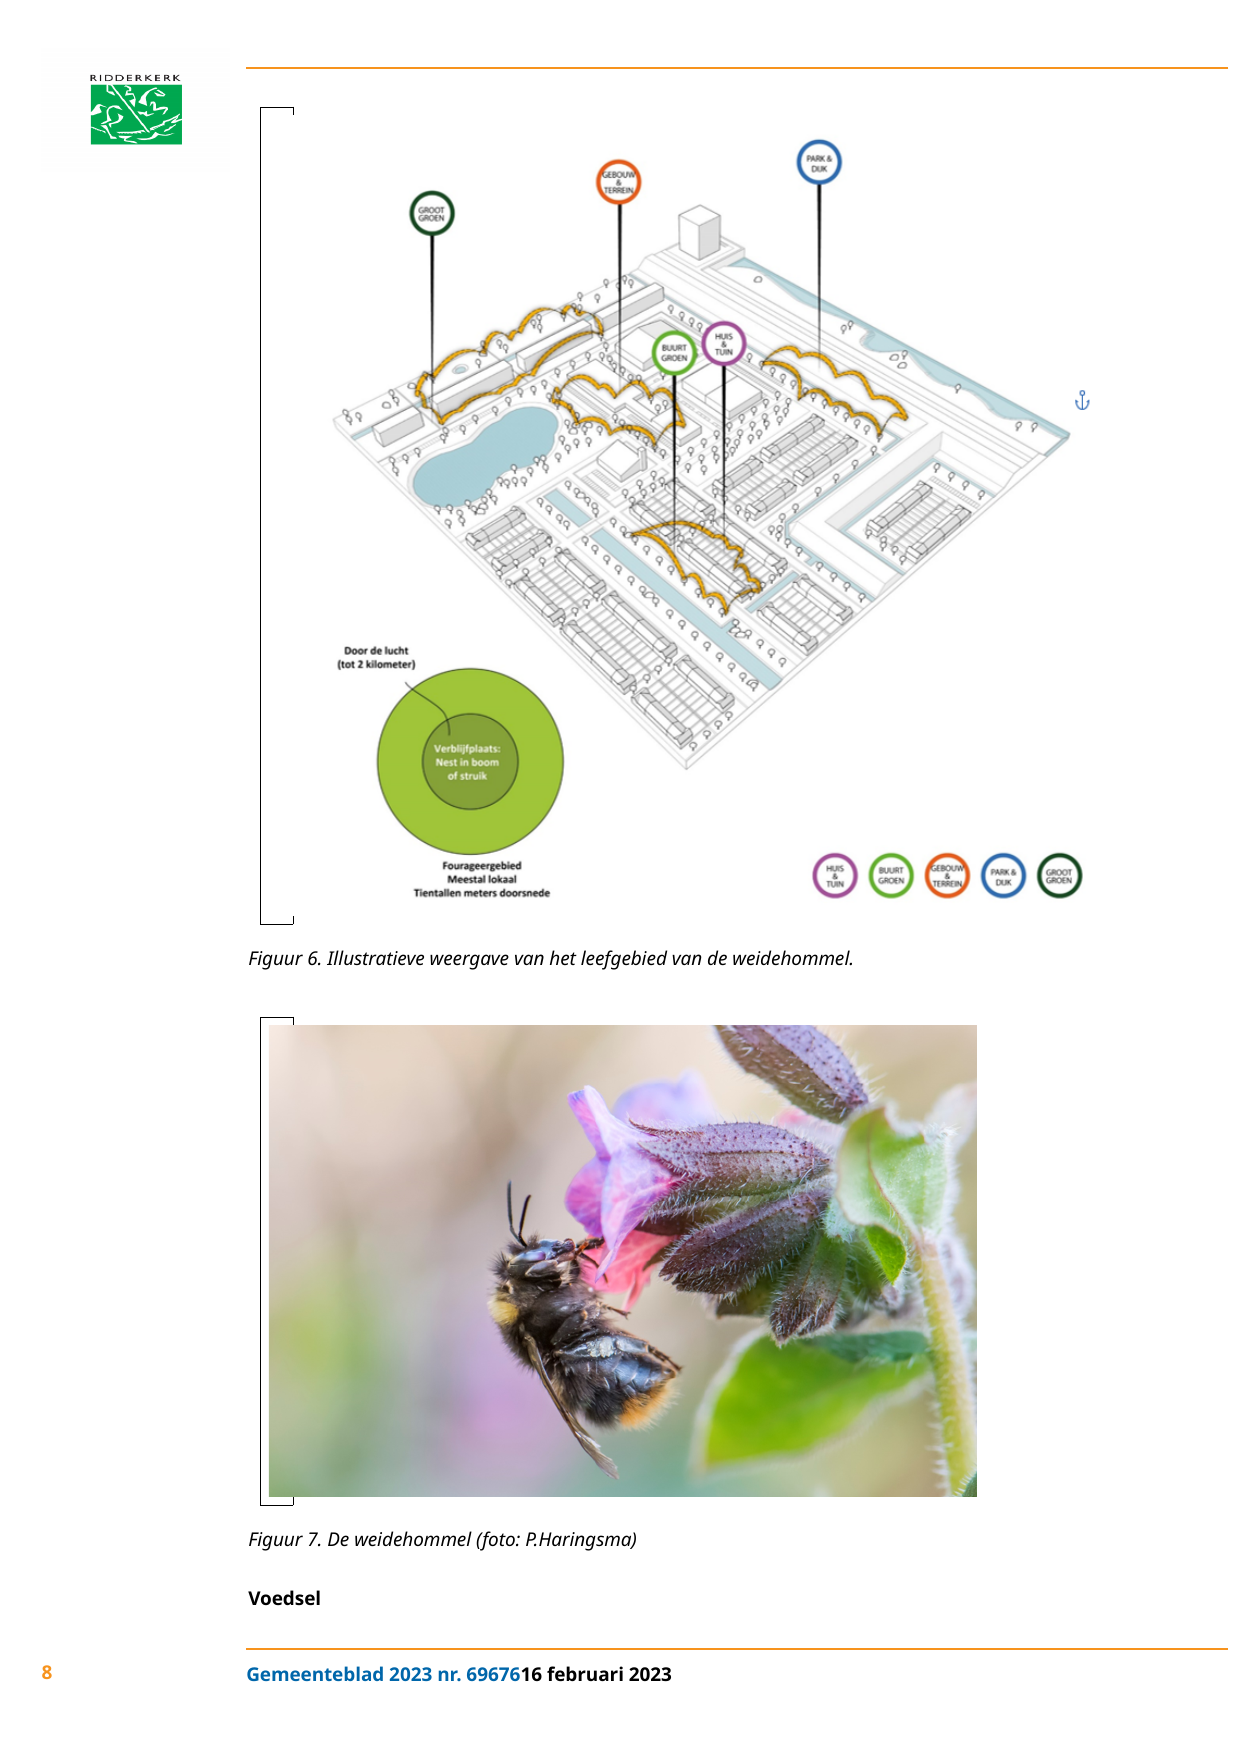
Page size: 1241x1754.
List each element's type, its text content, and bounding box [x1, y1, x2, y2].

picture [41, 47, 231, 172]
text Voedsel [248, 1586, 1152, 1611]
picture [268, 115, 1096, 916]
picture [268, 1025, 978, 1497]
text Figuur 6. Illustratieve weergave van het leefgebied van de weidehommel. [248, 946, 1152, 971]
text Figuur 7. De weidehommel (foto: P.Haringsma) [248, 1526, 1152, 1552]
